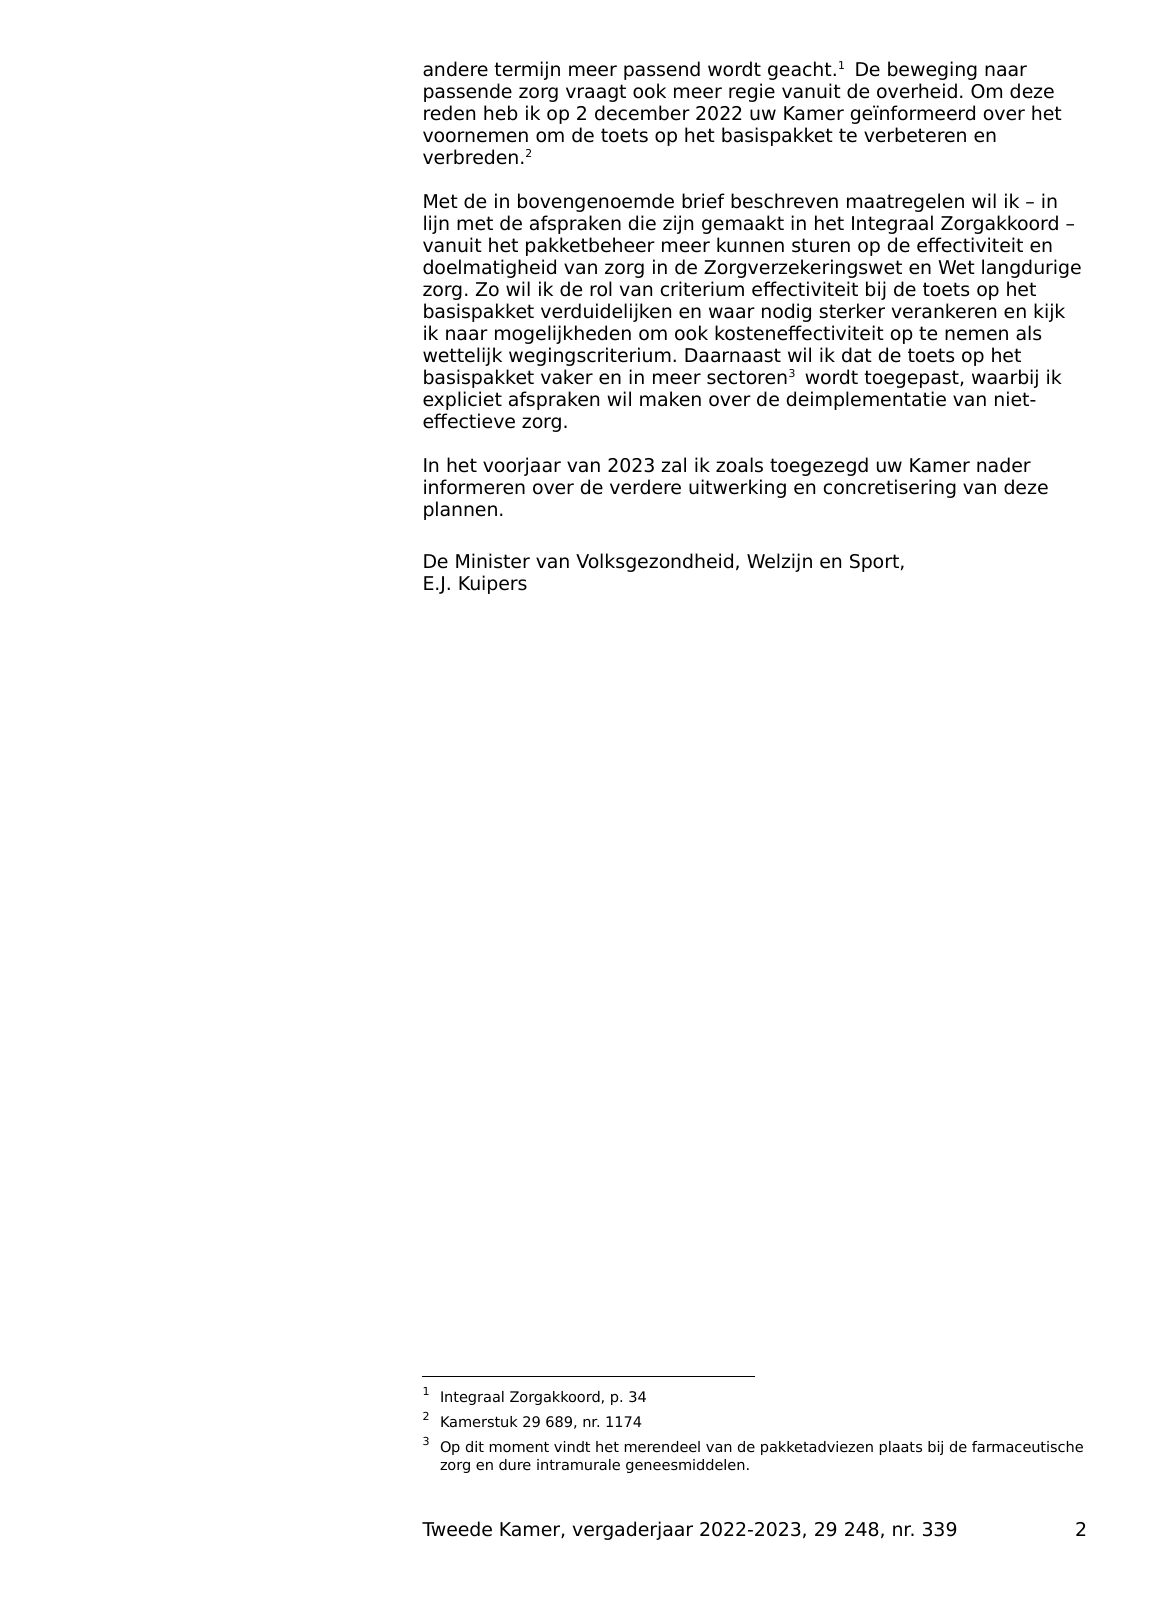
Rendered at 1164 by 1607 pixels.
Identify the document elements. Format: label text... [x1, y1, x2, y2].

text Met de in bovengenoemde brief beschreven maatregelen wil ik – in lijn met de afspraken die zijn gemaakt in het Integraal Zorgakkoord – vanuit het pakketbeheer meer kunnen sturen op de effectiviteit en doelmatigheid van zorg in de Zorgverzekeringswet en Wet langdurige zorg. Zo wil ik de rol van criterium effectiviteit bij de toets op het basispakket verduidelijken en waar nodig sterker verankeren en kijk ik naar mogelijkheden om ook kosteneffectiviteit op te nemen als wettelijk wegingscriterium. Daarnaast wil ik dat de toets op het basispakket vaker en in meer sectoren wordt toegepast, waarbij ik expliciet afspraken wil maken over de deimplementatie van niet-effectieve zorg. [422, 191, 1087, 433]
text Integraal Zorgakkoord, p. 34 [422, 1385, 1087, 1407]
text Op dit moment vindt het merendeel van de pakketadviezen plaats bij de farmaceutische zorg en dure intramurale geneesmiddelen. [422, 1435, 1087, 1474]
text De Minister van Volksgezondheid, Welzijn en Sport, E.J. Kuipers [422, 551, 1087, 595]
text andere termijn meer passend wordt geacht. De beweging naar passende zorg vraagt ook meer regie vanuit de overheid. Om deze reden heb ik op 2 december 2022 uw Kamer geïnformeerd over het voornemen om de toets op het basispakket te verbeteren en verbreden. [422, 59, 1087, 169]
text Kamerstuk 29 689, nr. 1174 [422, 1410, 1087, 1432]
text In het voorjaar van 2023 zal ik zoals toegezegd uw Kamer nader informeren over de verdere uitwerking en concretisering van deze plannen. [422, 455, 1087, 521]
